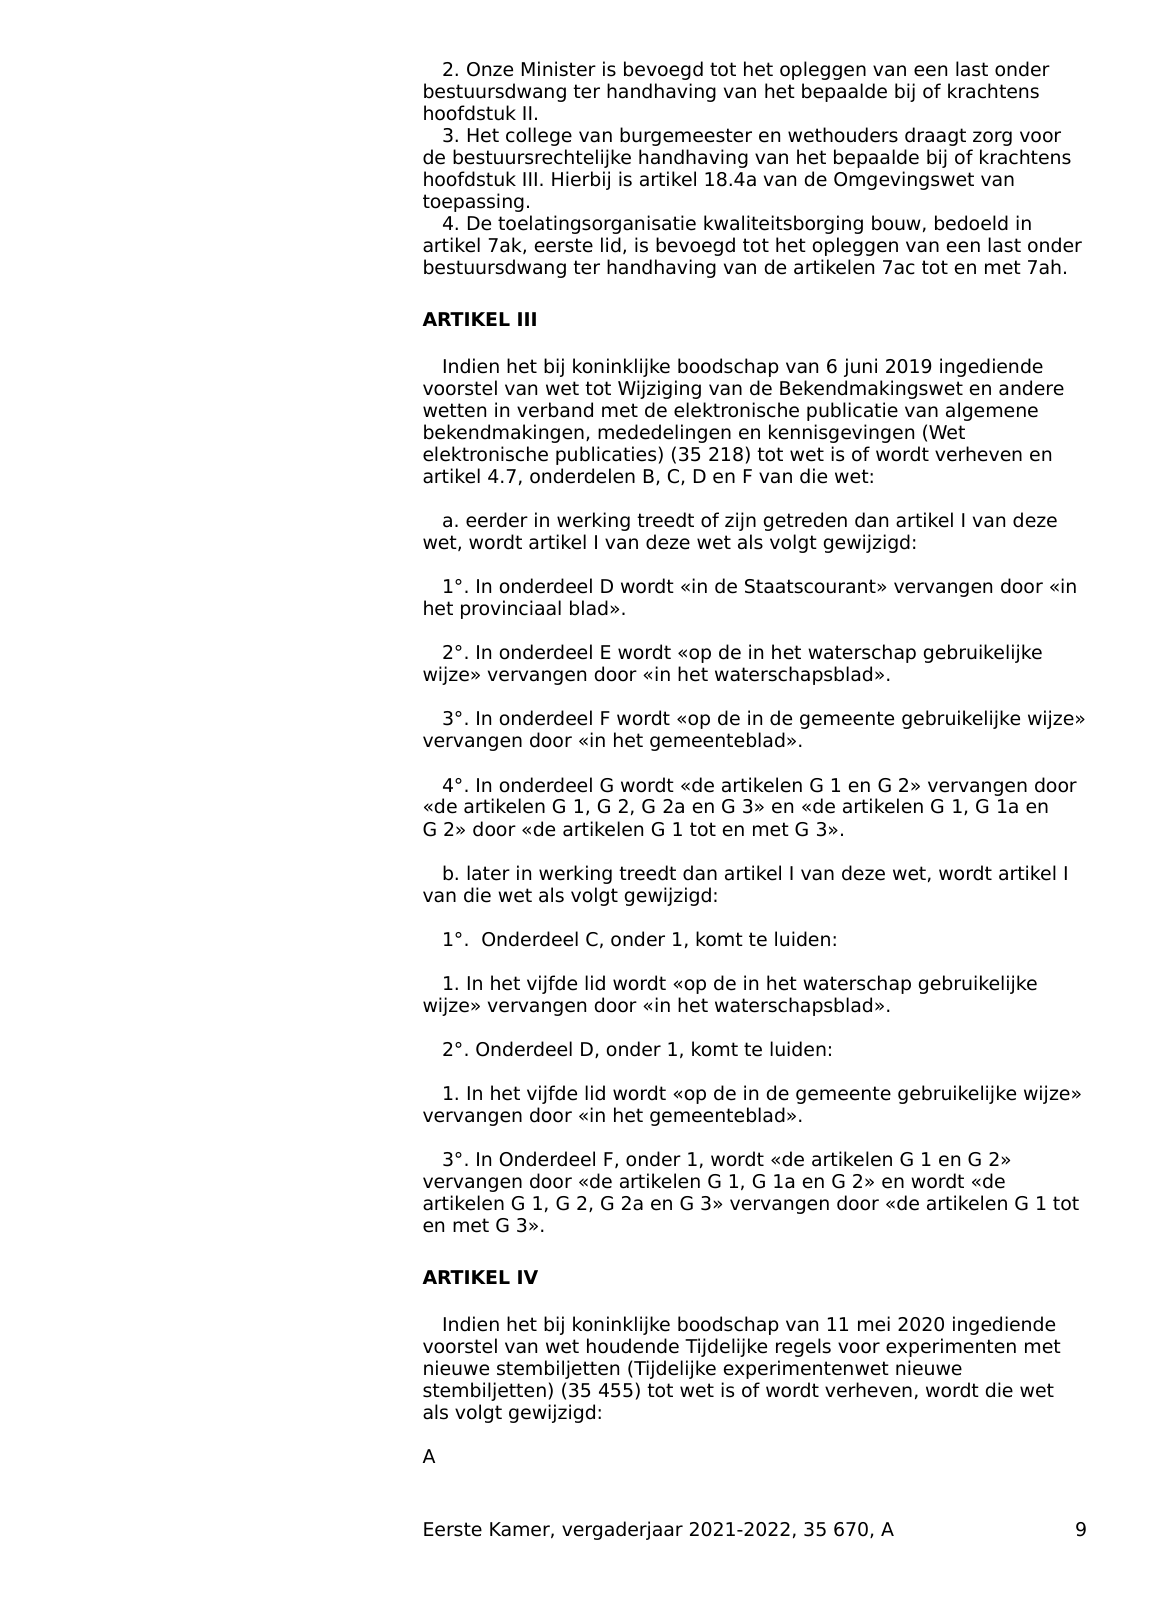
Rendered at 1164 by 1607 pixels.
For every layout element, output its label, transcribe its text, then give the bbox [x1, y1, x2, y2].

text 4°. In onderdeel G wordt «de artikelen G 1 en G 2» vervangen door «de artikelen G 1, G 2, G 2a en G 3» en «de artikelen G 1, G 1a en G 2» door «de artikelen G 1 tot en met G 3». [422, 774, 1087, 840]
text b. later in werking treedt dan artikel I van deze wet, wordt artikel I van die wet als volgt gewijzigd: [422, 863, 1087, 907]
text 1°. In onderdeel D wordt «in de Staatscourant» vervangen door «in het provinciaal blad». [422, 576, 1087, 620]
text 2. Onze Minister is bevoegd tot het opleggen van een last onder bestuursdwang ter handhaving van het bepaalde bij of krachtens hoofdstuk II. [422, 59, 1087, 125]
text 3°. In onderdeel F wordt «op de in de gemeente gebruikelijke wijze» vervangen door «in het gemeenteblad». [422, 708, 1087, 752]
text 3°. In Onderdeel F, onder 1, wordt «de artikelen G 1 en G 2» vervangen door «de artikelen G 1, G 1a en G 2» en wordt «de artikelen G 1, G 2, G 2a en G 3» vervangen door «de artikelen G 1 tot en met G 3». [422, 1149, 1087, 1237]
subtitle ARTIKEL III [422, 309, 1087, 331]
text 1. In het vijfde lid wordt «op de in de gemeente gebruikelijke wijze» vervangen door «in het gemeenteblad». [422, 1083, 1087, 1127]
text a. eerder in werking treedt of zijn getreden dan artikel I van deze wet, wordt artikel I van deze wet als volgt gewijzigd: [422, 510, 1087, 554]
text 3. Het college van burgemeester en wethouders draagt zorg voor de bestuursrechtelijke handhaving van het bepaalde bij of krachtens hoofdstuk III. Hierbij is artikel 18.4a van de Omgevingswet van toepassing. [422, 125, 1087, 213]
text 1°. Onderdeel C, onder 1, komt te luiden: [422, 929, 1087, 951]
text Indien het bij koninklijke boodschap van 11 mei 2020 ingediende voorstel van wet houdende Tijdelijke regels voor experimenten met nieuwe stembiljetten (Tijdelijke experimentenwet nieuwe stembiljetten) (35 455) tot wet is of wordt verheven, wordt die wet als volgt gewijzigd: [422, 1314, 1087, 1424]
subtitle ARTIKEL IV [422, 1267, 1087, 1289]
text 2°. In onderdeel E wordt «op de in het waterschap gebruikelijke wijze» vervangen door «in het waterschapsblad». [422, 642, 1087, 686]
text A [422, 1446, 1087, 1468]
text 4. De toelatingsorganisatie kwaliteitsborging bouw, bedoeld in artikel 7ak, eerste lid, is bevoegd tot het opleggen van een last onder bestuursdwang ter handhaving van de artikelen 7ac tot en met 7ah. [422, 213, 1087, 279]
text Indien het bij koninklijke boodschap van 6 juni 2019 ingediende voorstel van wet tot Wijziging van de Bekendmakingswet en andere wetten in verband met de elektronische publicatie van algemene bekendmakingen, mededelingen en kennisgevingen (Wet elektronische publicaties) (35 218) tot wet is of wordt verheven en artikel 4.7, onderdelen B, C, D en F van die wet: [422, 356, 1087, 488]
text 2°. Onderdeel D, onder 1, komt te luiden: [422, 1039, 1087, 1061]
text 1. In het vijfde lid wordt «op de in het waterschap gebruikelijke wijze» vervangen door «in het waterschapsblad». [422, 973, 1087, 1017]
